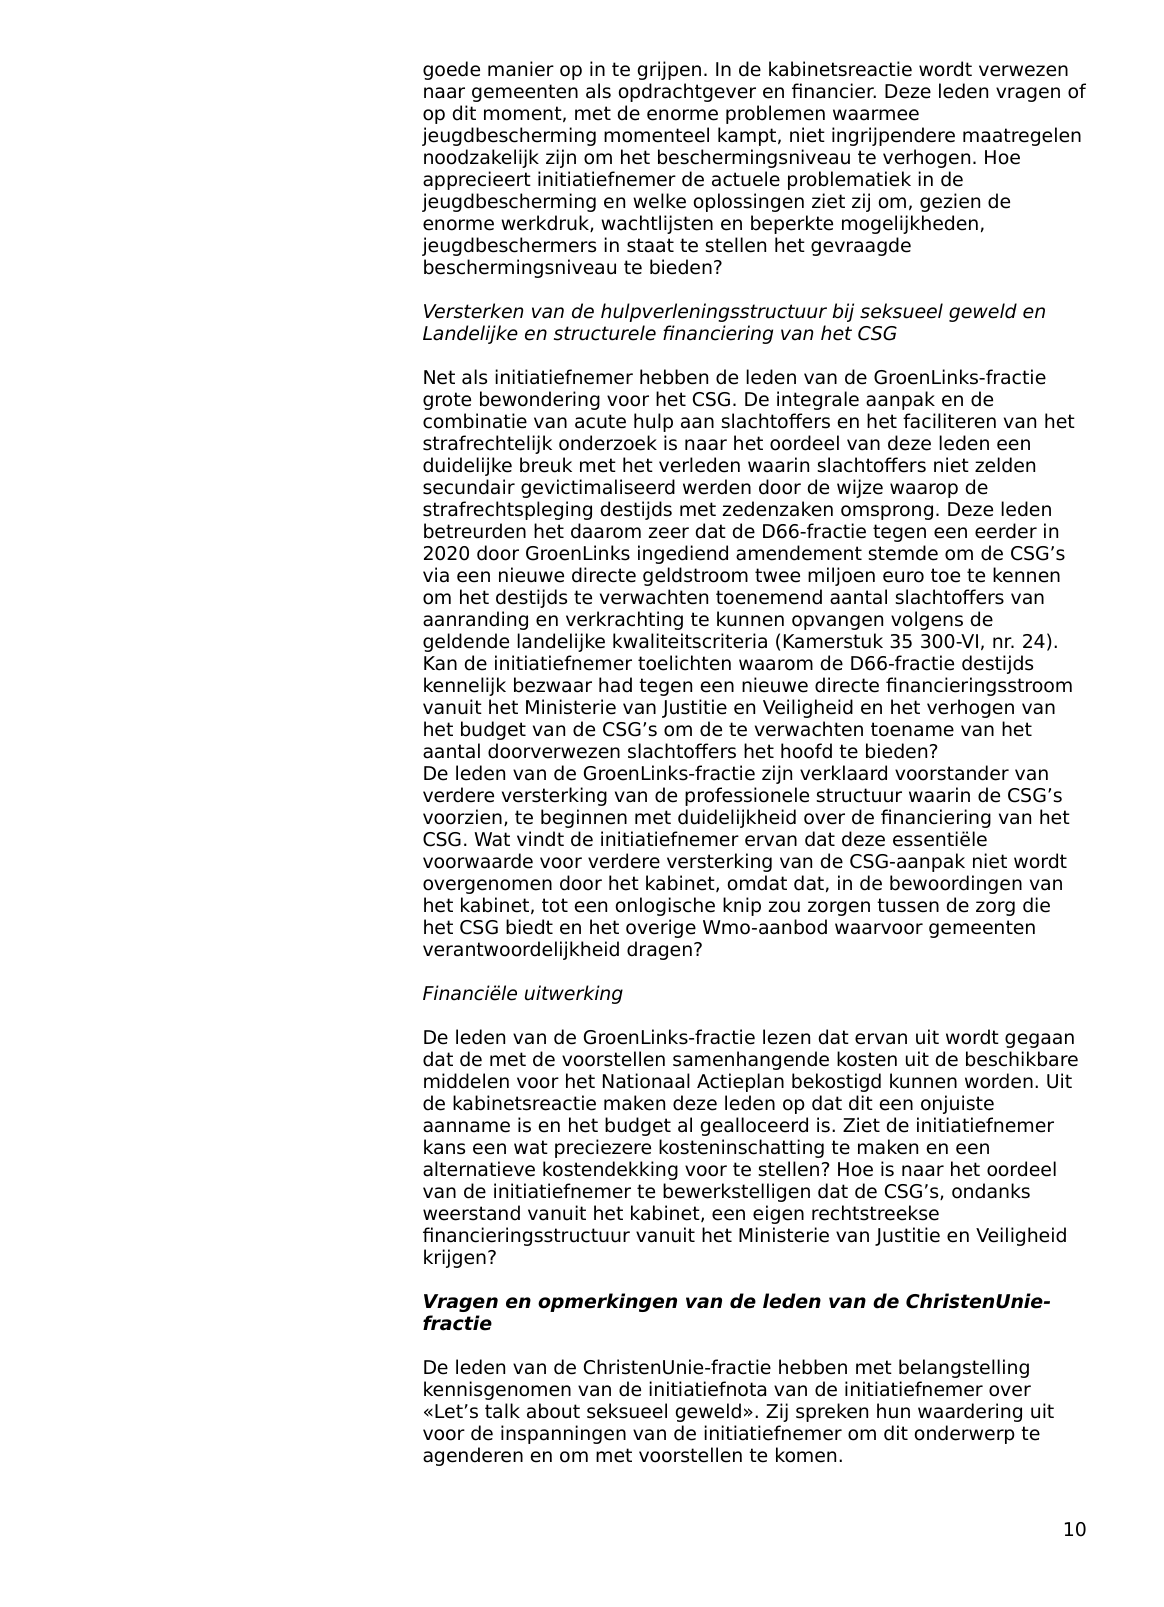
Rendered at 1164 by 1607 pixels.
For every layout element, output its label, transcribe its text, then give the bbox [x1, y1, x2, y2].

text De leden van de GroenLinks-fractie lezen dat ervan uit wordt gegaan dat de met de voorstellen samenhangende kosten uit de beschikbare middelen voor het Nationaal Actieplan bekostigd kunnen worden. Uit de kabinetsreactie maken deze leden op dat dit een onjuiste aanname is en het budget al gealloceerd is. Ziet de initiatiefnemer kans een wat preciezere kosteninschatting te maken en een alternatieve kostendekking voor te stellen? Hoe is naar het oordeel van de initiatiefnemer te bewerkstelligen dat de CSG’s, ondanks weerstand vanuit het kabinet, een eigen rechtstreekse financieringsstructuur vanuit het Ministerie van Justitie en Veiligheid krijgen? [422, 1027, 1087, 1269]
text De leden van de GroenLinks-fractie zijn verklaard voorstander van verdere versterking van de professionele structuur waarin de CSG’s voorzien, te beginnen met duidelijkheid over de financiering van het CSG. Wat vindt de initiatiefnemer ervan dat deze essentiële voorwaarde voor verdere versterking van de CSG-aanpak niet wordt overgenomen door het kabinet, omdat dat, in de bewoordingen van het kabinet, tot een onlogische knip zou zorgen tussen de zorg die het CSG biedt en het overige Wmo-aanbod waarvoor gemeenten verantwoordelijkheid dragen? [422, 763, 1087, 961]
text De leden van de ChristenUnie-fractie hebben met belangstelling kennisgenomen van de initiatiefnota van de initiatiefnemer over «Let’s talk about seksueel geweld». Zij spreken hun waardering uit voor de inspanningen van de initiatiefnemer om dit onderwerp te agenderen en om met voorstellen te komen. [422, 1357, 1087, 1467]
text goede manier op in te grijpen. In de kabinetsreactie wordt verwezen naar gemeenten als opdrachtgever en financier. Deze leden vragen of op dit moment, met de enorme problemen waarmee jeugdbescherming momenteel kampt, niet ingrijpendere maatregelen noodzakelijk zijn om het beschermingsniveau te verhogen. Hoe apprecieert initiatiefnemer de actuele problematiek in de jeugdbescherming en welke oplossingen ziet zij om, gezien de enorme werkdruk, wachtlijsten en beperkte mogelijkheden, jeugdbeschermers in staat te stellen het gevraagde beschermingsniveau te bieden? [422, 59, 1087, 279]
subtitle Versterken van de hulpverleningsstructuur bij seksueel geweld en Landelijke en structurele financiering van het CSG [422, 301, 1087, 345]
subtitle Vragen en opmerkingen van de leden van de ChristenUnie-fractie [422, 1291, 1087, 1335]
text Net als initiatiefnemer hebben de leden van de GroenLinks-fractie grote bewondering voor het CSG. De integrale aanpak en de combinatie van acute hulp aan slachtoffers en het faciliteren van het strafrechtelijk onderzoek is naar het oordeel van deze leden een duidelijke breuk met het verleden waarin slachtoffers niet zelden secundair gevictimaliseerd werden door de wijze waarop de strafrechtspleging destijds met zedenzaken omsprong. Deze leden betreurden het daarom zeer dat de D66-fractie tegen een eerder in 2020 door GroenLinks ingediend amendement stemde om de CSG’s via een nieuwe directe geldstroom twee miljoen euro toe te kennen om het destijds te verwachten toenemend aantal slachtoffers van aanranding en verkrachting te kunnen opvangen volgens de geldende landelijke kwaliteitscriteria (Kamerstuk 35 300-VI, nr. 24). Kan de initiatiefnemer toelichten waarom de D66-fractie destijds kennelijk bezwaar had tegen een nieuwe directe financieringsstroom vanuit het Ministerie van Justitie en Veiligheid en het verhogen van het budget van de CSG’s om de te verwachten toename van het aantal doorverwezen slachtoffers het hoofd te bieden? [422, 367, 1087, 763]
subtitle Financiële uitwerking [422, 983, 1087, 1005]
